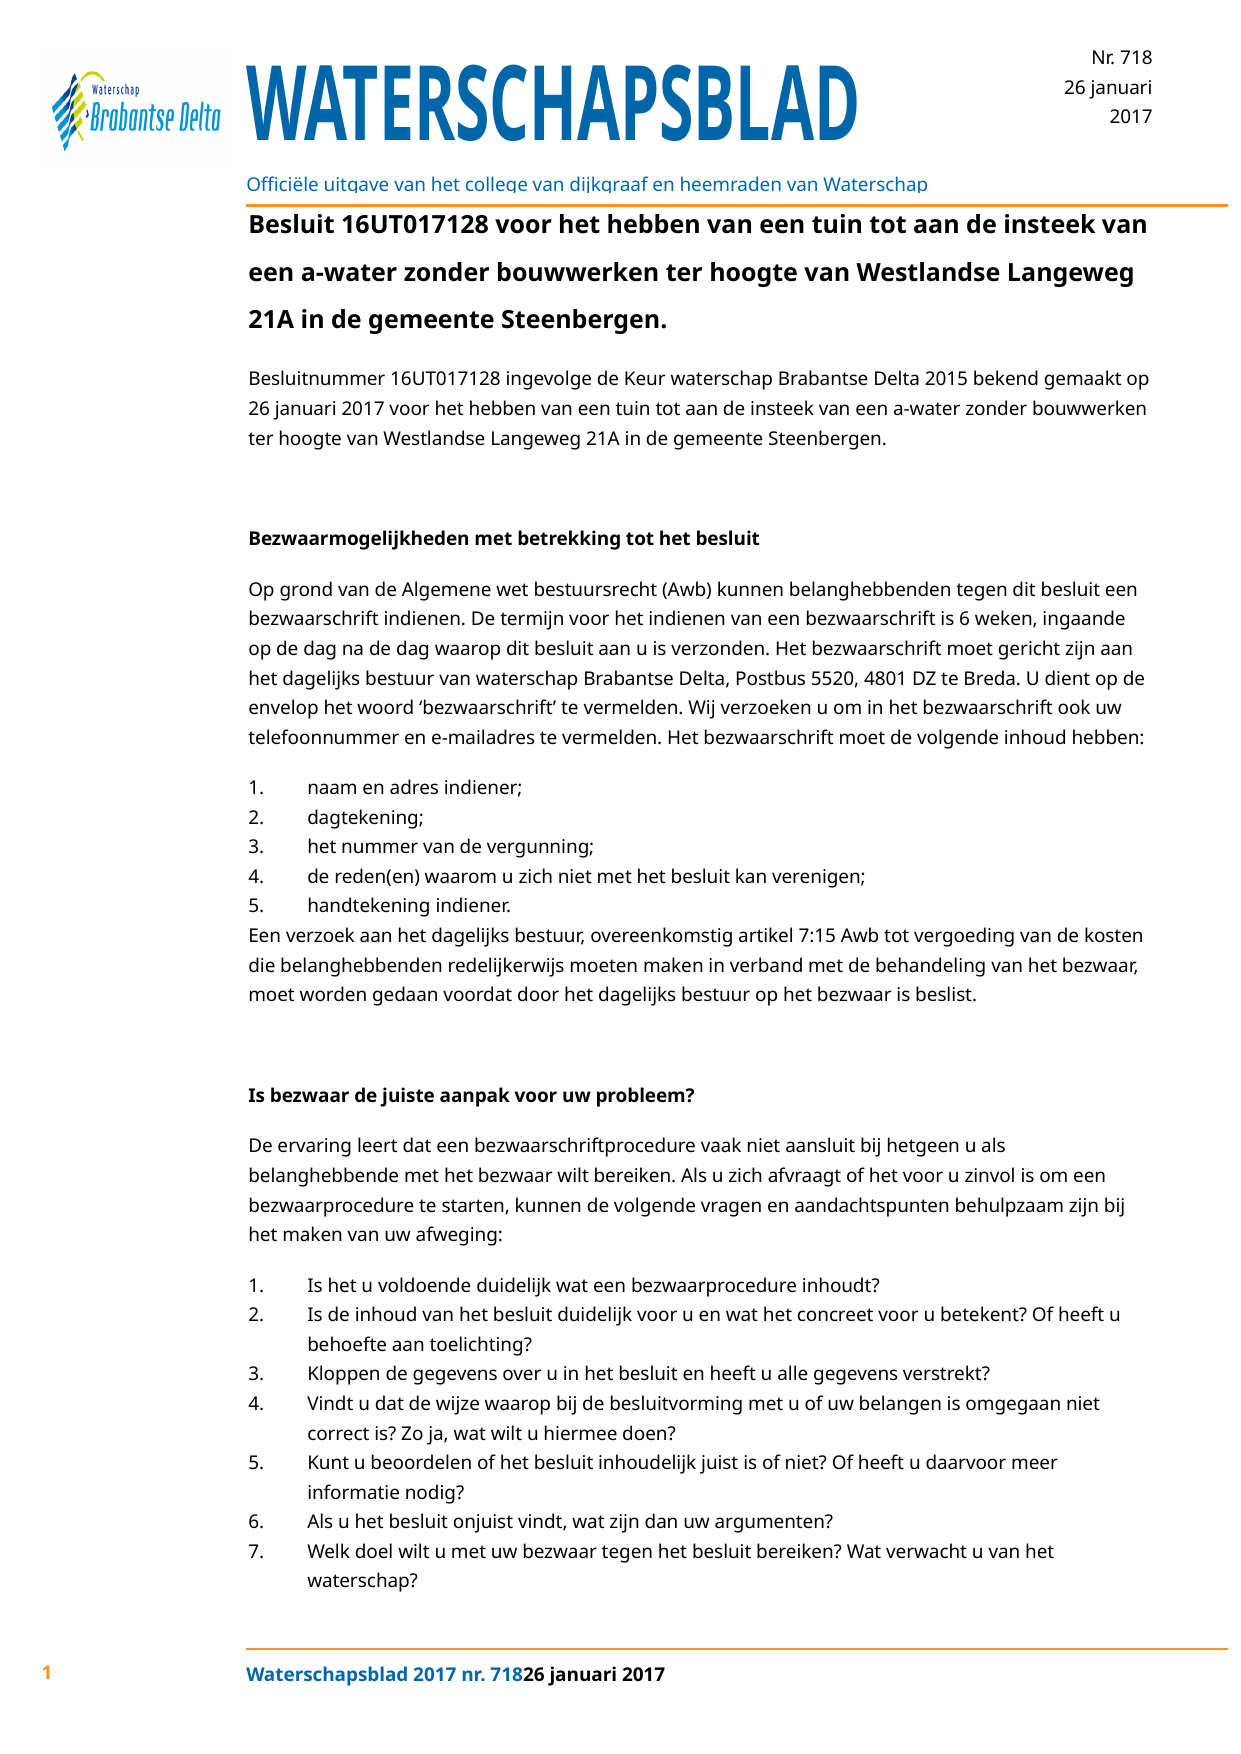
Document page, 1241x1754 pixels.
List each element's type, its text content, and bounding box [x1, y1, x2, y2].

text Besluit 16UT017128 voor het hebben van een tuin tot aan de insteek van een a-water zonder bouwwerken ter hoogte van Westlandse Langeweg 21A in de gemeente Steenbergen. [248, 207, 1152, 336]
text Besluitnummer 16UT017128 ingevolge de Keur waterschap Brabantse Delta 2015 bekend gemaakt op 26 januari 2017 voor het hebben van een tuin tot aan de insteek van een a-water zonder bouwwerken ter hoogte van Westlandse Langeweg 21A in de gemeente Steenbergen. [248, 366, 1152, 450]
text Op grond van de Algemene wet bestuursrecht (Awb) kunnen belanghebbenden tegen dit besluit een bezwaarschrift indienen. De termijn voor het indienen van een bezwaarschrift is 6 weken, ingaande op de dag na de dag waarop dit besluit aan u is verzonden. Het bezwaarschrift moet gericht zijn aan het dagelijks bestuur van waterschap Brabantse Delta, Postbus 5520, 4801 DZ te Breda. U dient op de envelop het woord ‘bezwaarschrift’ te vermelden. Wij verzoeken u om in het bezwaarschrift ook uw telefoonnummer en e‑mailadres te vermelden. Het bezwaarschrift moet de volgende inhoud hebben: [248, 576, 1152, 749]
list Kunt u beoordelen of het besluit inhoudelijk juist is of niet? Of heeft u daarvoor meer informatie nodig? [248, 1449, 1152, 1504]
list Is de inhoud van het besluit duidelijk voor u en wat het concreet voor u betekent? Of heeft u behoefte aan toelichting? [248, 1301, 1152, 1357]
list Is het u voldoende duidelijk wat een bezwaarprocedure inhoudt? [248, 1272, 1152, 1297]
list handtekening indiener. [248, 893, 1152, 918]
list dagtekening; [248, 804, 1152, 829]
text Is bezwaar de juiste aanpak voor uw probleem? [248, 1082, 1152, 1108]
text De ervaring leert dat een bezwaarschriftprocedure vaak niet aansluit bij hetgeen u als belanghebbende met het bezwaar wilt bereiken. Als u zich afvraagt of het voor u zinvol is om een bezwaarprocedure te starten, kunnen de volgende vragen en aandachtspunten behulpzaam zijn bij het maken van uw afweging: [248, 1133, 1152, 1247]
text Bezwaarmogelijkheden met betrekking tot het besluit [248, 526, 1152, 551]
list Kloppen de gegevens over u in het besluit en heeft u alle gegevens verstrekt? [248, 1361, 1152, 1386]
list de reden(en) waarom u zich niet met het besluit kan verenigen; [248, 863, 1152, 889]
picture [41, 47, 231, 172]
text Een verzoek aan het dagelijks bestuur, overeenkomstig artikel 7:15 Awb tot vergoeding van de kosten die belanghebbenden redelijkerwijs moeten maken in verband met de behandeling van het bezwaar, moet worden gedaan voordat door het dagelijks bestuur op het bezwaar is beslist. [248, 922, 1152, 1007]
list Als u het besluit onjuist vindt, wat zijn dan uw argumenten? [248, 1508, 1152, 1534]
list naam en adres indiener; [248, 774, 1152, 800]
list Welk doel wilt u met uw bezwaar tegen het besluit bereiken? Wat verwacht u van het waterschap? [248, 1538, 1152, 1593]
list het nummer van de vergunning; [248, 833, 1152, 859]
list Vindt u dat de wijze waarop bij de besluitvorming met u of uw belangen is omgegaan niet correct is? Zo ja, wat wilt u hiermee doen? [248, 1390, 1152, 1445]
